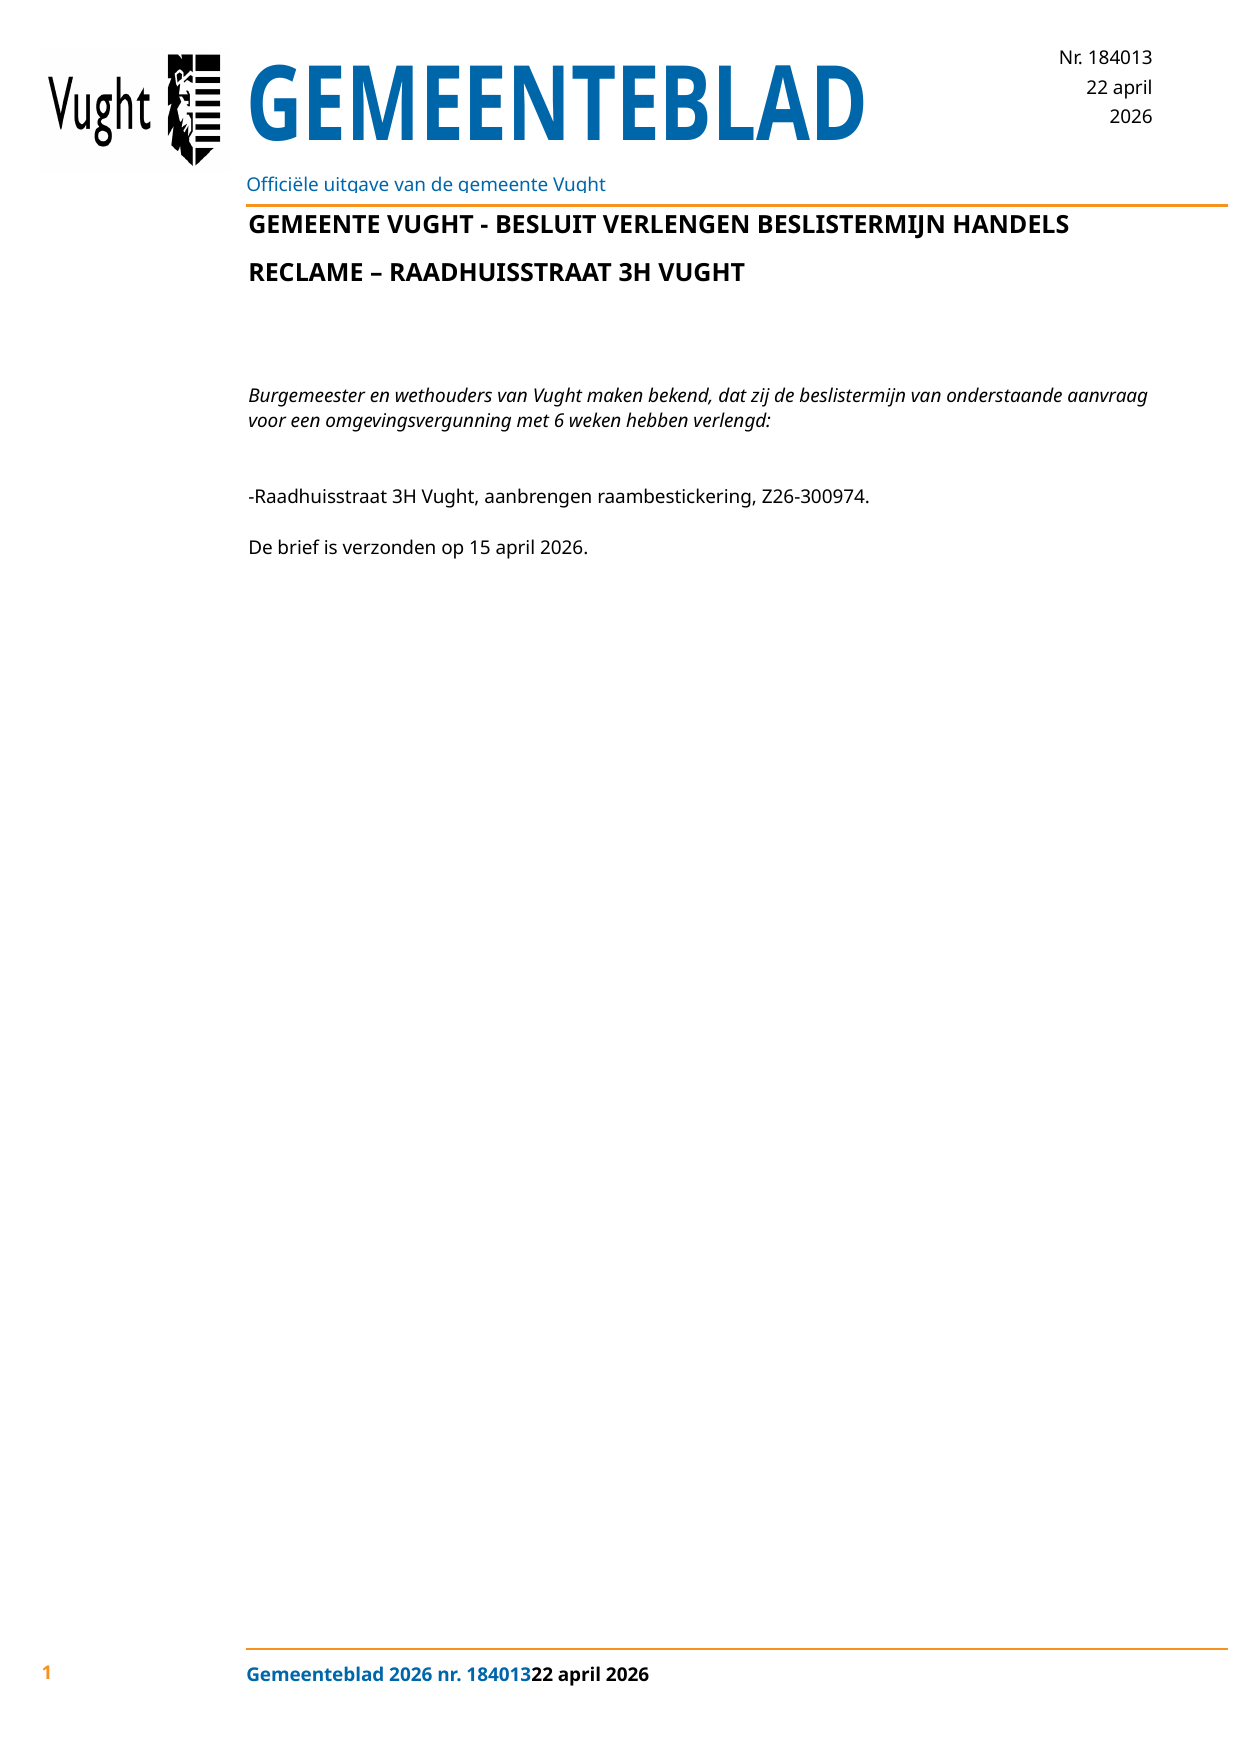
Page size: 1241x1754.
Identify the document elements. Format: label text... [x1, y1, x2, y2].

picture [41, 47, 231, 172]
text De brief is verzonden op 15 april 2026. [248, 534, 1152, 560]
text -Raadhuisstraat 3H Vught, aanbrengen raambestickering, Z26-300974. [248, 484, 1152, 509]
text Burgemeester en wethouders van Vught maken bekend, dat zij de beslistermijn van onderstaande aanvraag voor een omgevingsvergunning met 6 weken hebben verlengd: [248, 382, 1152, 433]
text GEMEENTE VUGHT - BESLUIT VERLENGEN BESLISTERMIJN HANDELS RECLAME – RAADHUISSTRAAT 3H VUGHT [248, 207, 1152, 288]
